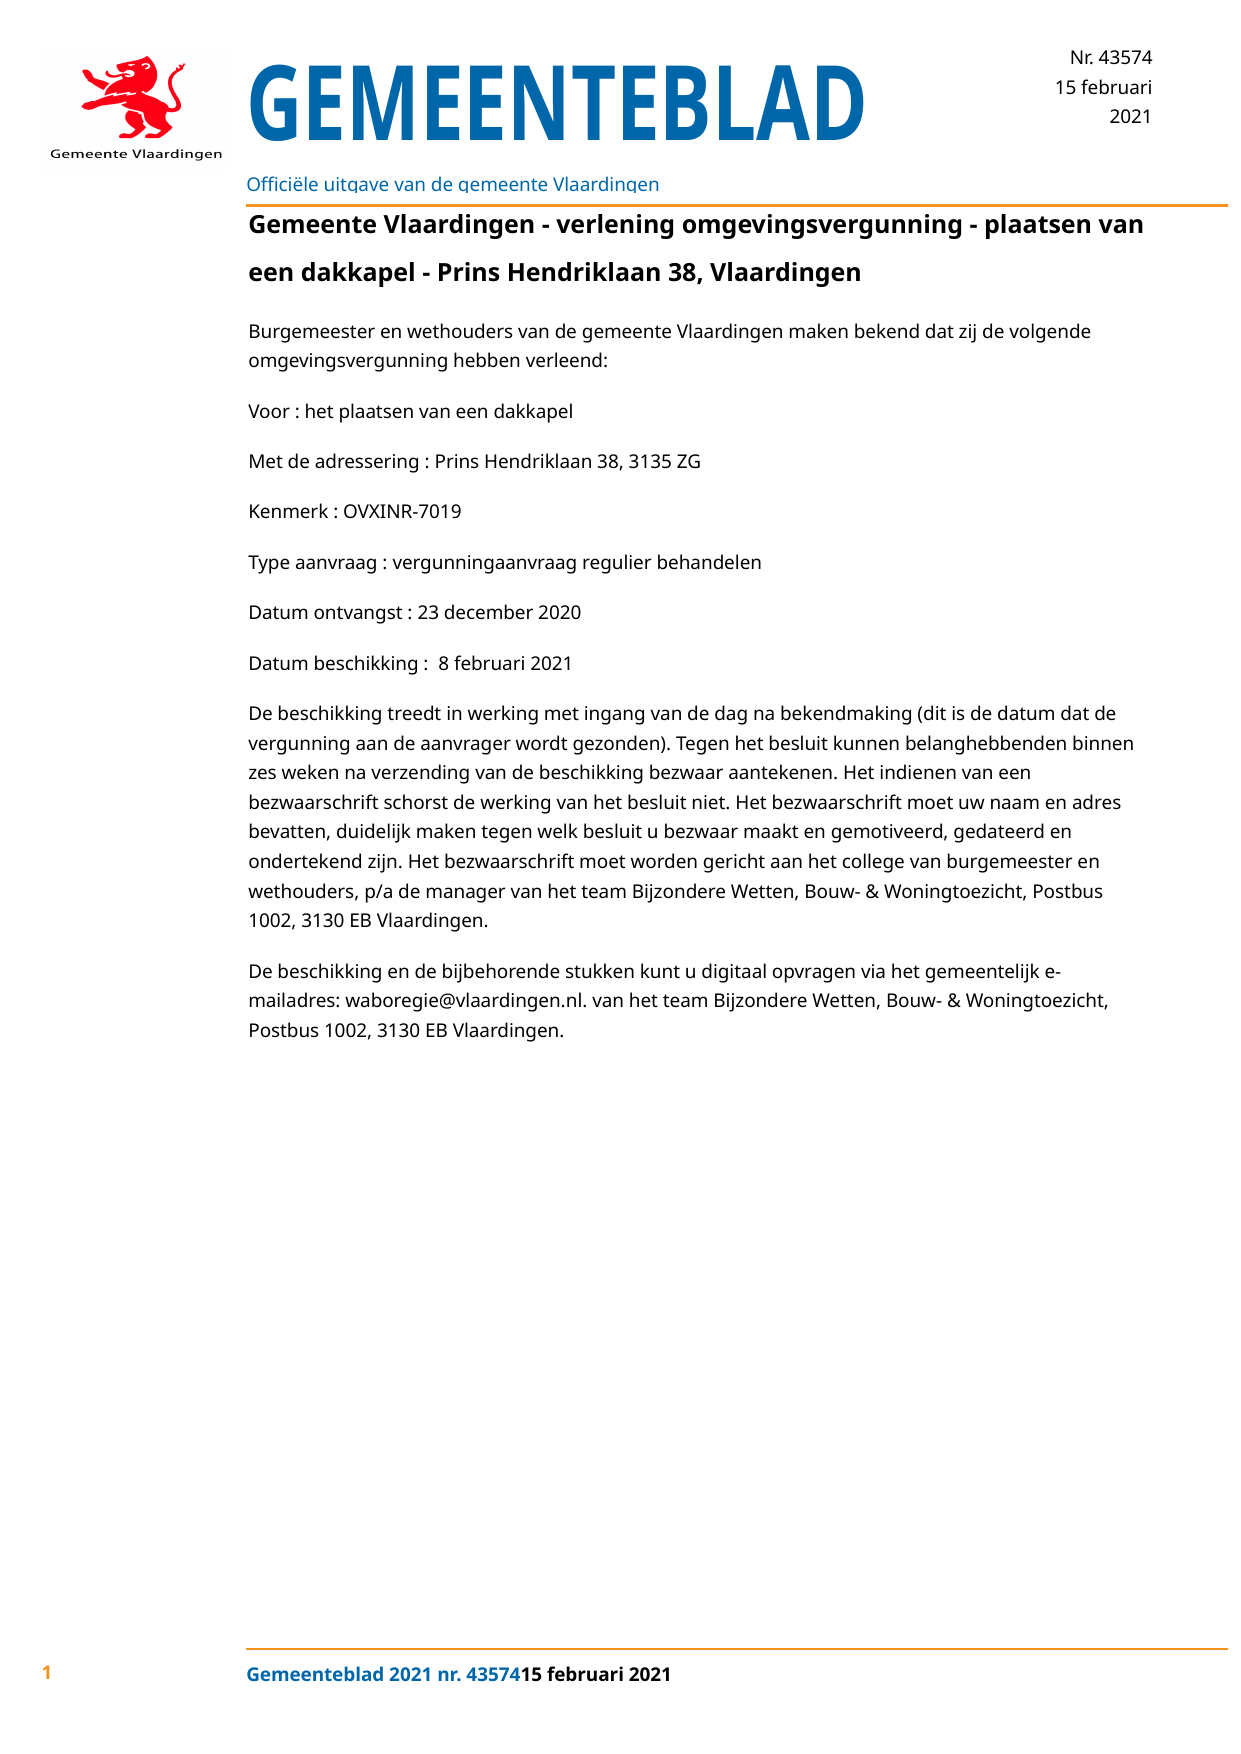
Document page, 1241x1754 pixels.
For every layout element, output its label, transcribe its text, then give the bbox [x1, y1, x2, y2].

text De beschikking treedt in werking met ingang van de dag na bekendmaking (dit is de datum dat de vergunning aan de aanvrager wordt gezonden). Tegen het besluit kunnen belanghebbenden binnen zes weken na verzending van de beschikking bezwaar aantekenen. Het indienen van een bezwaarschrift schorst de werking van het besluit niet. Het bezwaarschrift moet uw naam en adres bevatten, duidelijk maken tegen welk besluit u bezwaar maakt en gemotiveerd, gedateerd en ondertekend zijn. Het bezwaarschrift moet worden gericht aan het college van burgemeester en wethouders, p/a de manager van het team Bijzondere Wetten, Bouw- & Woningtoezicht, Postbus 1002, 3130 EB Vlaardingen. [248, 700, 1152, 933]
text Type aanvraag : vergunningaanvraag regulier behandelen [248, 549, 1152, 575]
text Burgemeester en wethouders van de gemeente Vlaardingen maken bekend dat zij de volgende omgevingsvergunning hebben verleend: [248, 318, 1152, 373]
text De beschikking en de bijbehorende stukken kunt u digitaal opvragen via het gemeentelijk e-mailadres: waboregie@vlaardingen.nl. van het team Bijzondere Wetten, Bouw- & Woningtoezicht, Postbus 1002, 3130 EB Vlaardingen. [248, 958, 1152, 1043]
text Gemeente Vlaardingen - verlening omgevingsvergunning - plaatsen van een dakkapel - Prins Hendriklaan 38, Vlaardingen [248, 207, 1152, 288]
text Met de adressering : Prins Hendriklaan 38, 3135 ZG [248, 448, 1152, 474]
text Datum beschikking : 8 februari 2021 [248, 650, 1152, 676]
text Datum ontvangst : 23 december 2020 [248, 599, 1152, 625]
text Kenmerk : OVXINR-7019 [248, 499, 1152, 524]
text Voor : het plaatsen van een dakkapel [248, 398, 1152, 424]
picture [41, 47, 231, 172]
